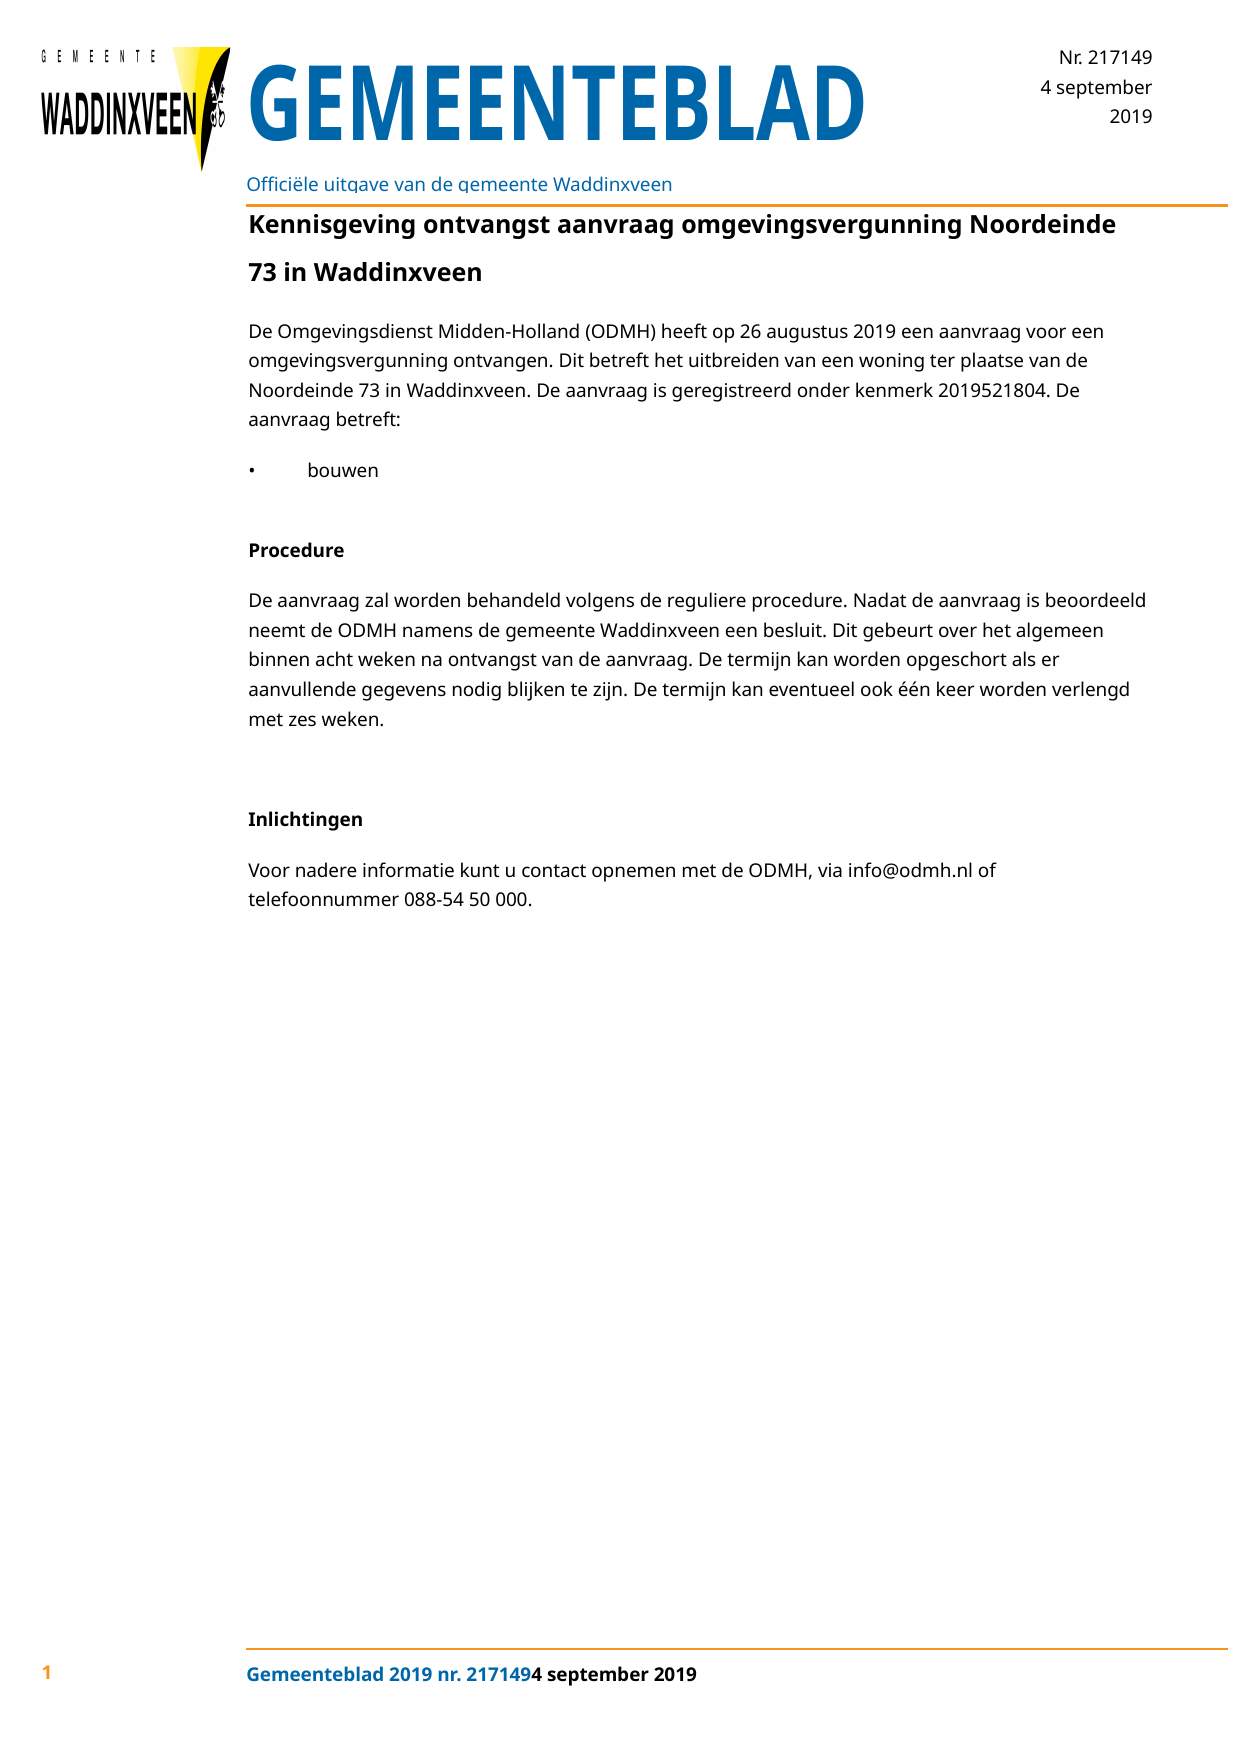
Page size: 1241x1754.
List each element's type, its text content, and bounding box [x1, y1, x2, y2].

text Inlichtingen [248, 807, 1152, 832]
text Procedure [248, 537, 1152, 563]
text De Omgevingsdienst Midden-Holland (ODMH) heeft op 26 augustus 2019 een aanvraag voor een omgevingsvergunning ontvangen. Dit betreft het uitbreiden van een woning ter plaatse van de Noordeinde 73 in Waddinxveen. De aanvraag is geregistreerd onder kenmerk 2019521804. De aanvraag betreft: [248, 318, 1152, 432]
text De aanvraag zal worden behandeld volgens de reguliere procedure. Nadat de aanvraag is beoordeeld neemt de ODMH namens de gemeente Waddinxveen een besluit. Dit gebeurt over het algemeen binnen acht weken na ontvangst van de aanvraag. De termijn kan worden opgeschort als er aanvullende gegevens nodig blijken te zijn. De termijn kan eventueel ook één keer worden verlengd met zes weken. [248, 587, 1152, 732]
text Kennisgeving ontvangst aanvraag omgevingsvergunning Noordeinde 73 in Waddinxveen [248, 207, 1152, 288]
text Voor nadere informatie kunt u contact opnemen met de ODMH, via info@odmh.nl of telefoonnummer 088-54 50 000. [248, 857, 1152, 912]
picture [41, 47, 231, 172]
list bouwen [248, 457, 1152, 483]
